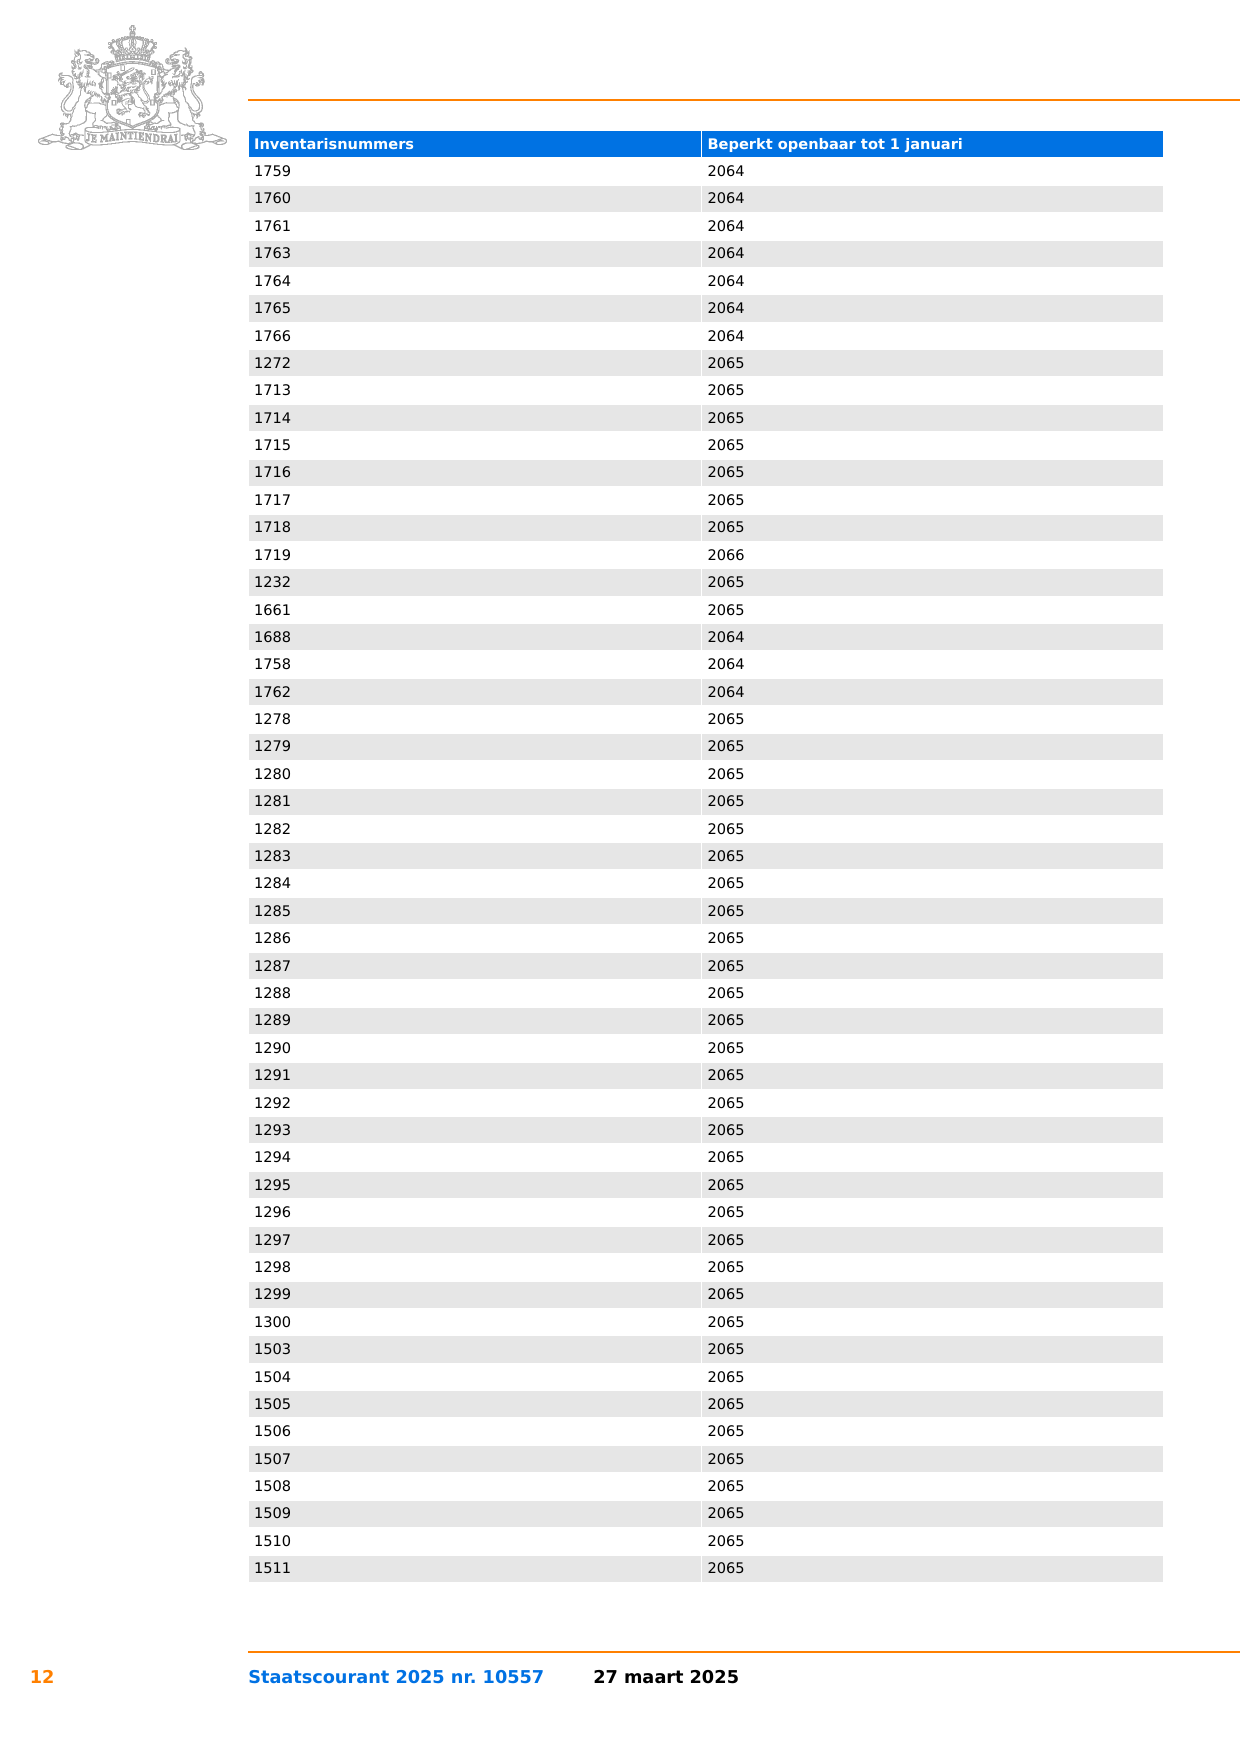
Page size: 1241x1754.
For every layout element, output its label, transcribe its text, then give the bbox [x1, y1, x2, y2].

table_cell 2064 [702, 651, 1163, 678]
table_cell 1284 [249, 871, 701, 897]
table_cell 1286 [249, 925, 701, 952]
table_cell 2065 [702, 706, 1163, 733]
table_cell 2065 [702, 1227, 1163, 1253]
table_cell 1715 [249, 432, 701, 459]
table_cell 2065 [702, 1501, 1163, 1527]
table_cell 1299 [249, 1282, 701, 1308]
table_cell 2065 [702, 1199, 1163, 1226]
table_cell 1293 [249, 1117, 701, 1143]
table_cell 1289 [249, 1008, 701, 1034]
table_cell 1714 [249, 405, 701, 431]
table_cell 2065 [702, 1556, 1163, 1582]
table_cell 2064 [702, 295, 1163, 322]
table_cell 1297 [249, 1227, 701, 1253]
table_cell 1278 [249, 706, 701, 733]
table_cell 1510 [249, 1528, 701, 1554]
table_cell 2065 [702, 898, 1163, 924]
table_cell 2065 [702, 1282, 1163, 1308]
table_cell 2065 [702, 1254, 1163, 1281]
table_cell 1295 [249, 1172, 701, 1198]
table_cell 2065 [702, 1446, 1163, 1472]
table_cell 1766 [249, 323, 701, 349]
table_cell 1272 [249, 350, 701, 376]
table_cell 1507 [249, 1446, 701, 1472]
table_cell 2065 [702, 871, 1163, 897]
table_cell 2065 [702, 597, 1163, 623]
table_cell 1713 [249, 378, 701, 404]
table_cell 2065 [702, 1117, 1163, 1143]
table_cell 2064 [702, 158, 1163, 185]
table_cell 2064 [702, 213, 1163, 239]
table_cell 1765 [249, 295, 701, 322]
table_cell 1505 [249, 1391, 701, 1417]
table_cell 2065 [702, 1336, 1163, 1363]
table_cell 1287 [249, 953, 701, 979]
table_cell 2064 [702, 679, 1163, 705]
table_cell 1504 [249, 1364, 701, 1390]
table_cell 1298 [249, 1254, 701, 1281]
table_cell 2065 [702, 515, 1163, 541]
table_cell 1288 [249, 980, 701, 1007]
table_cell 2064 [702, 268, 1163, 294]
table_cell 2065 [702, 378, 1163, 404]
table_cell 1760 [249, 186, 701, 212]
table_header Inventarisnummers [249, 131, 701, 157]
table_cell 1716 [249, 460, 701, 486]
table_cell 2065 [702, 405, 1163, 431]
table_cell 1661 [249, 597, 701, 623]
table_cell 1232 [249, 569, 701, 596]
table_cell 2065 [702, 1063, 1163, 1089]
table_cell 1764 [249, 268, 701, 294]
table_cell 1718 [249, 515, 701, 541]
table_cell 2065 [702, 925, 1163, 952]
table_cell 2066 [702, 542, 1163, 568]
picture [38, 25, 227, 150]
table_cell 2065 [702, 816, 1163, 842]
table_cell 2065 [702, 1090, 1163, 1116]
table_cell 2065 [702, 1528, 1163, 1554]
table_cell 1296 [249, 1199, 701, 1226]
table_cell 2064 [702, 186, 1163, 212]
table_cell 1762 [249, 679, 701, 705]
table_cell 1688 [249, 624, 701, 650]
table_cell 2065 [702, 487, 1163, 513]
table_cell 1292 [249, 1090, 701, 1116]
table_cell 2065 [702, 1391, 1163, 1417]
table_cell 2065 [702, 1035, 1163, 1061]
table_cell 1281 [249, 789, 701, 815]
table_cell 1763 [249, 241, 701, 267]
table_cell 2065 [702, 432, 1163, 459]
table_cell 1717 [249, 487, 701, 513]
table_cell 1294 [249, 1145, 701, 1171]
table_header Beperkt openbaar tot 1 januari [702, 131, 1163, 157]
table_cell 2065 [702, 1172, 1163, 1198]
table_cell 2065 [702, 789, 1163, 815]
table_cell 1279 [249, 734, 701, 760]
table_cell 2065 [702, 1145, 1163, 1171]
table_cell 2065 [702, 1008, 1163, 1034]
table_cell 2065 [702, 1309, 1163, 1335]
table_cell 1508 [249, 1473, 701, 1500]
table_cell 2065 [702, 843, 1163, 869]
table_cell 2065 [702, 953, 1163, 979]
table_cell 2065 [702, 350, 1163, 376]
table_cell 1285 [249, 898, 701, 924]
table_cell 2065 [702, 460, 1163, 486]
table_cell 1761 [249, 213, 701, 239]
table_cell 2065 [702, 1473, 1163, 1500]
table_cell 1719 [249, 542, 701, 568]
table_cell 1509 [249, 1501, 701, 1527]
table_cell 2065 [702, 1364, 1163, 1390]
table_cell 1506 [249, 1419, 701, 1445]
table_cell 2064 [702, 624, 1163, 650]
table_cell 1283 [249, 843, 701, 869]
table_cell 2065 [702, 1419, 1163, 1445]
table_cell 1290 [249, 1035, 701, 1061]
table_cell 1503 [249, 1336, 701, 1363]
table_cell 2064 [702, 241, 1163, 267]
table_cell 2064 [702, 323, 1163, 349]
table_cell 1300 [249, 1309, 701, 1335]
table_cell 2065 [702, 980, 1163, 1007]
table_cell 1511 [249, 1556, 701, 1582]
table_cell 1758 [249, 651, 701, 678]
table_cell 1282 [249, 816, 701, 842]
table_cell 2065 [702, 761, 1163, 787]
table_cell 2065 [702, 569, 1163, 596]
table_cell 2065 [702, 734, 1163, 760]
table_cell 1291 [249, 1063, 701, 1089]
table_cell 1280 [249, 761, 701, 787]
table_cell 1759 [249, 158, 701, 185]
